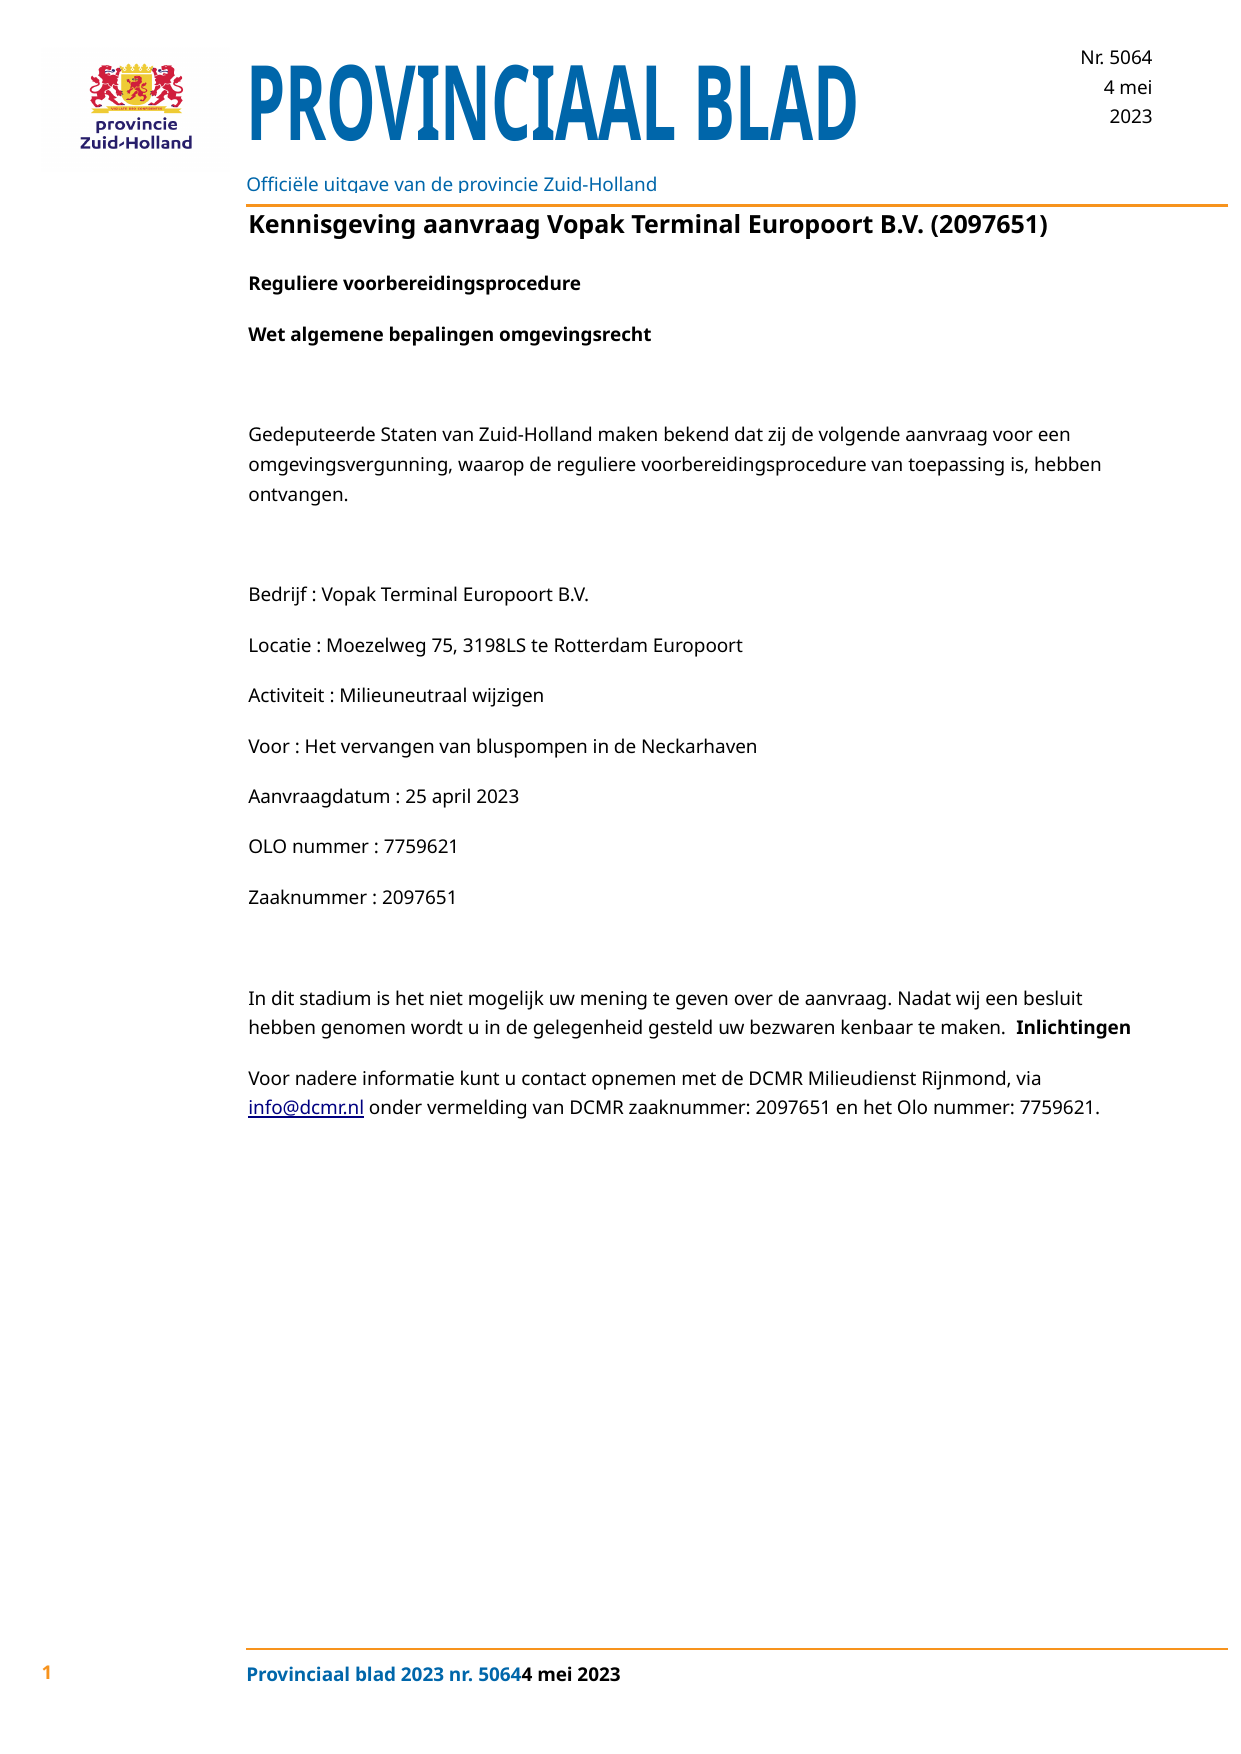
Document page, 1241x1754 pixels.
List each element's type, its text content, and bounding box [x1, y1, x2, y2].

text Voor : Het vervangen van bluspompen in de Neckarhaven [248, 733, 1152, 758]
text Gedeputeerde Staten van Zuid-Holland maken bekend dat zij de volgende aanvraag voor een omgevingsvergunning, waarop de reguliere voorbereidingsprocedure van toepassing is, hebben ontvangen. [248, 422, 1152, 506]
text Locatie : Moezelweg 75, 3198LS te Rotterdam Europoort [248, 632, 1152, 658]
picture [41, 47, 231, 172]
text Reguliere voorbereidingsprocedure [248, 270, 1152, 296]
text Voor nadere informatie kunt u contact opnemen met de DCMR Milieudienst Rijnmond, via info@dcmr.nl onder vermelding van DCMR zaaknummer: 2097651 en het Olo nummer: 7759621. [248, 1065, 1152, 1120]
text Aanvraagdatum : 25 april 2023 [248, 783, 1152, 809]
text Zaaknummer : 2097651 [248, 884, 1152, 910]
text Bedrijf : Vopak Terminal Europoort B.V. [248, 582, 1152, 607]
text In dit stadium is het niet mogelijk uw mening te geven over de aanvraag. Nadat wij een besluit hebben genomen wordt u in de gelegenheid gesteld uw bezwaren kenbaar te maken. Inlichtingen [248, 985, 1152, 1040]
text Wet algemene bepalingen omgevingsrecht [248, 321, 1152, 346]
text Activiteit : Milieuneutraal wijzigen [248, 682, 1152, 708]
text OLO nummer : 7759621 [248, 834, 1152, 859]
text Kennisgeving aanvraag Vopak Terminal Europoort B.V. (2097651) [248, 207, 1152, 241]
